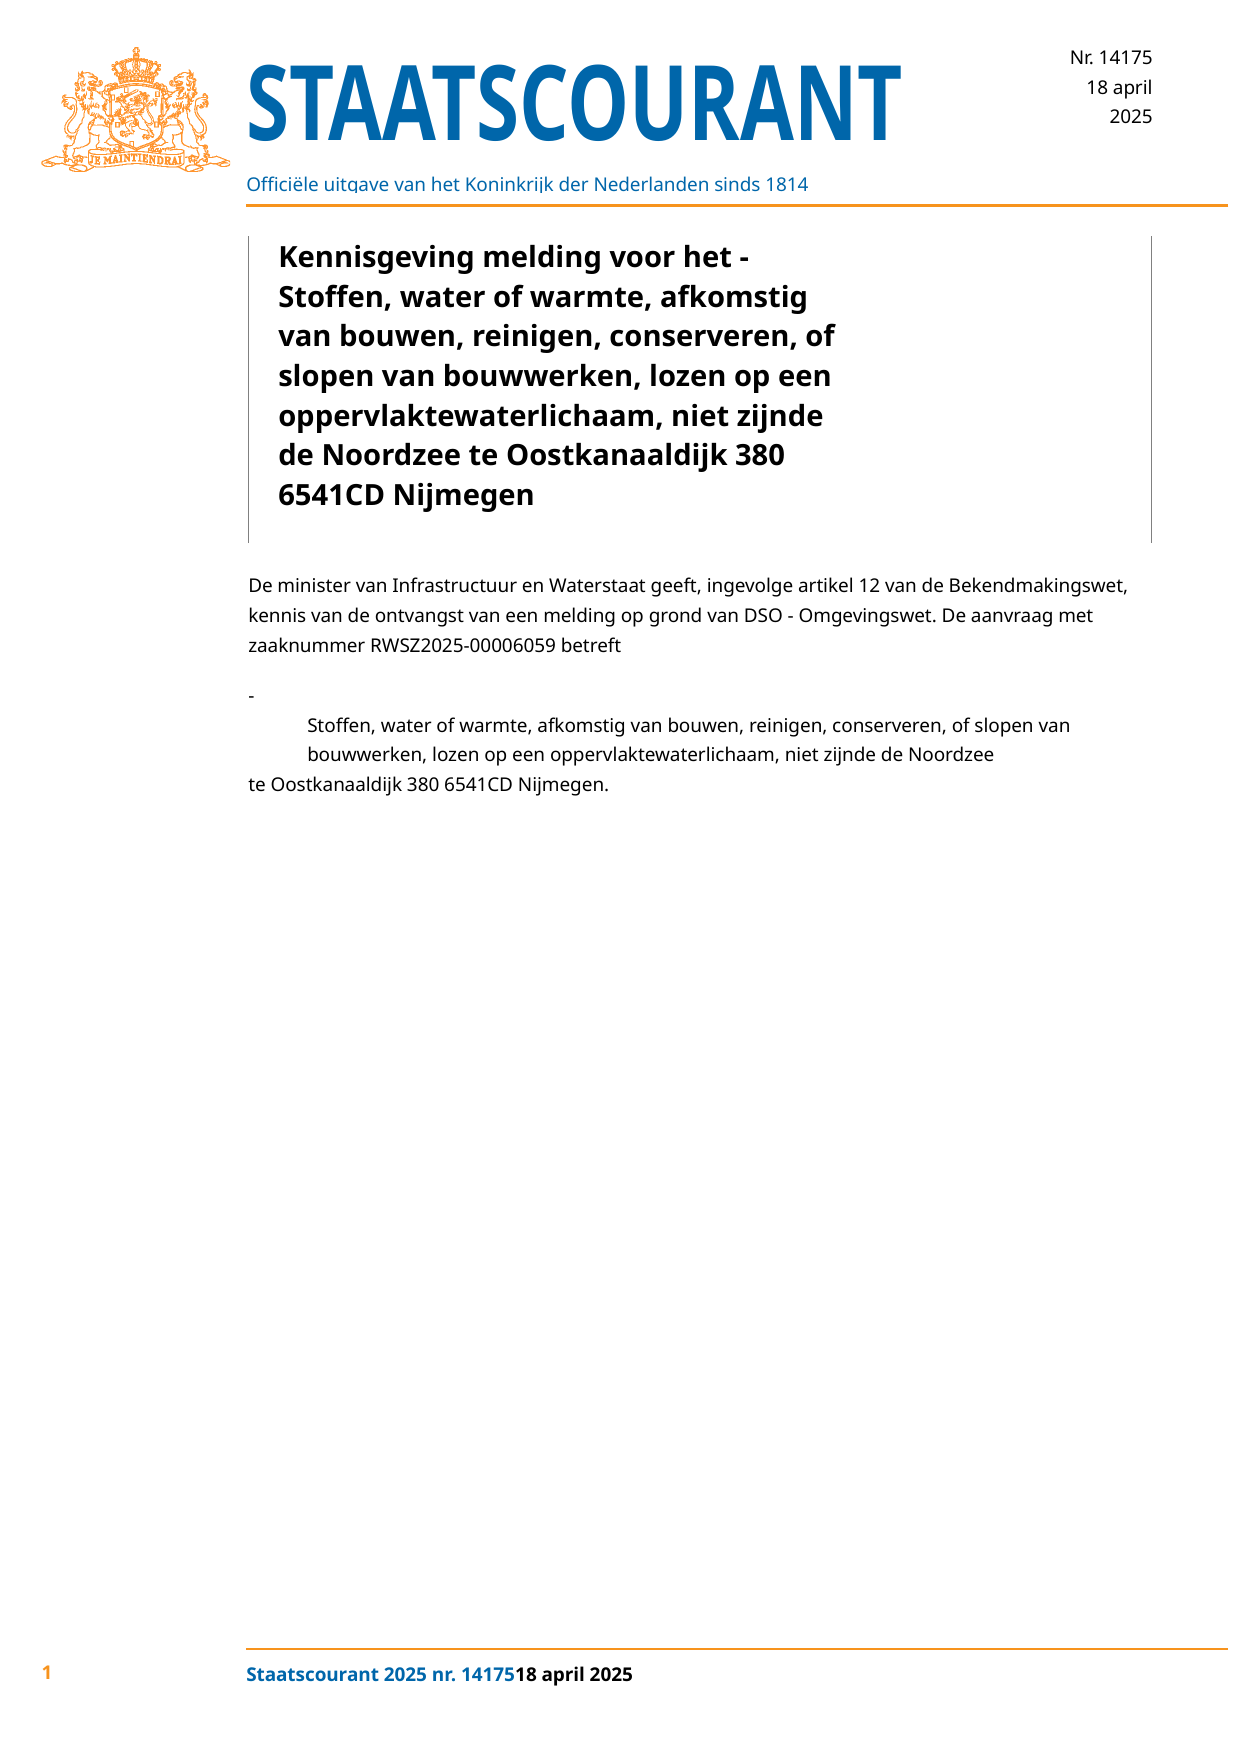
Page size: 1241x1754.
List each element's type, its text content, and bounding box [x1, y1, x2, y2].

list Stoffen, water of warmte, afkomstig van bouwen, reinigen, conserveren, of slopen van bouwwerken, lozen op een oppervlaktewaterlichaam, niet zijnde de Noordzee [248, 712, 1152, 767]
table_header Kennisgeving melding voor het -Stoffen, water of warmte, afkomstig van bouwen, reinigen, conserveren, of slopen van bouwwerken, lozen op een oppervlaktewaterlichaam, niet zijnde de Noordzee te Oostkanaaldijk 380 6541CD Nijmegen [249, 236, 850, 543]
text te Oostkanaaldijk 380 6541CD Nijmegen. [248, 771, 1152, 797]
table_header [850, 414, 1151, 543]
picture [912, 236, 1090, 414]
text De minister van Infrastructuur en Waterstaat geeft, ingevolge artikel 12 van de Bekendmakingswet, kennis van de ontvangst van een melding op grond van DSO - Omgevingswet. De aanvraag met zaaknummer RWSZ2025-00006059 betreft [248, 573, 1152, 658]
table_header [1090, 236, 1151, 413]
picture [41, 47, 231, 172]
table_header [850, 236, 912, 413]
